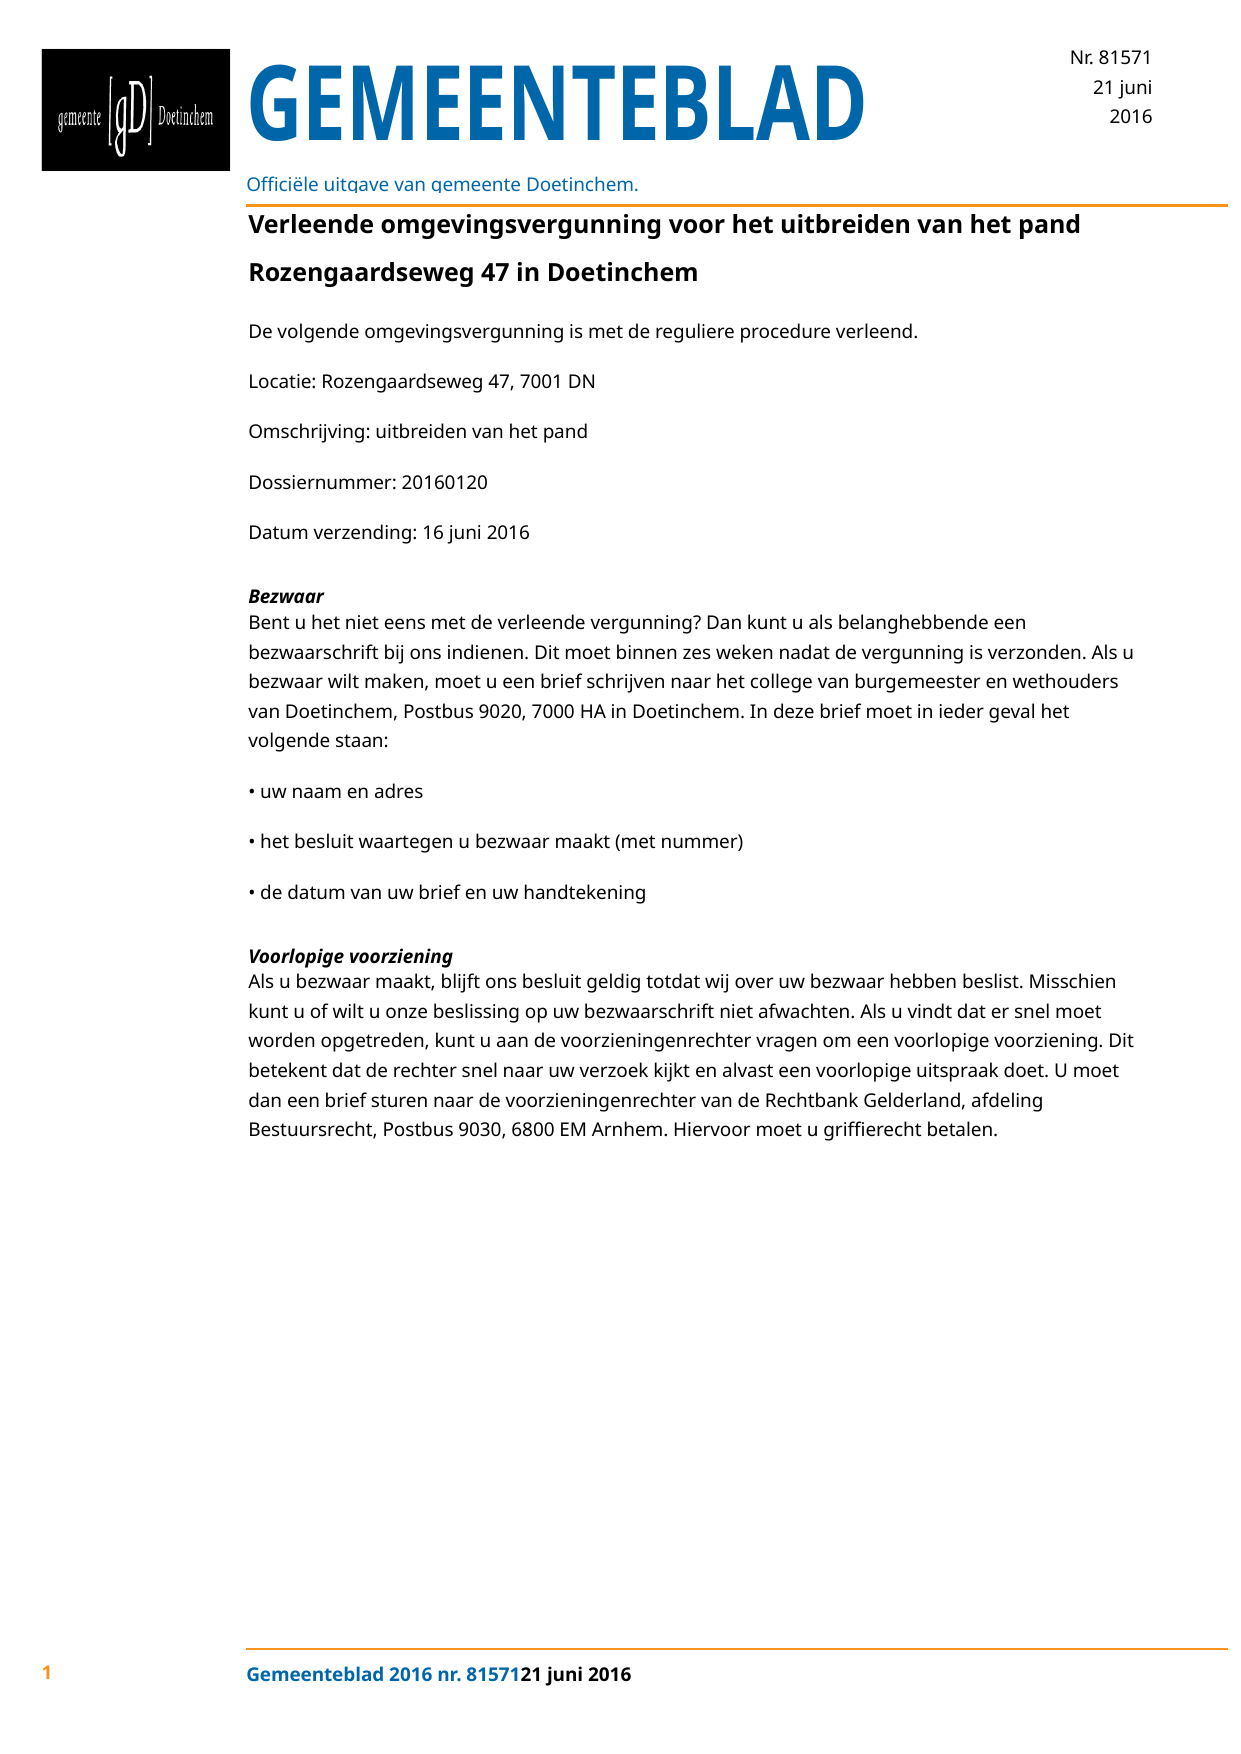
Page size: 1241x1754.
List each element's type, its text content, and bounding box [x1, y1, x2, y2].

text De volgende omgevingsvergunning is met de reguliere procedure verleend. [248, 318, 1152, 344]
text Voorlopige voorziening [248, 943, 1152, 968]
picture [41, 47, 231, 172]
text Als u bezwaar maakt, blijft ons besluit geldig totdat wij over uw bezwaar hebben beslist. Misschien kunt u of wilt u onze beslissing op uw bezwaarschrift niet afwachten. Als u vindt dat er snel moet worden opgetreden, kunt u aan de voorzieningenrechter vragen om een voorlopige voorziening. Dit betekent dat de rechter snel naar uw verzoek kijkt en alvast een voorlopige uitspraak doet. U moet dan een brief sturen naar de voorzieningenrechter van de Rechtbank Gelderland, afdeling Bestuursrecht, Postbus 9030, 6800 EM Arnhem. Hiervoor moet u griffierecht betalen. [248, 968, 1152, 1142]
text Datum verzending: 16 juni 2016 [248, 519, 1152, 545]
text Bezwaar [248, 583, 1152, 609]
text Omschrijving: uitbreiden van het pand [248, 419, 1152, 444]
text • de datum van uw brief en uw handtekening [248, 879, 1152, 904]
text Locatie: Rozengaardseweg 47, 7001 DN [248, 368, 1152, 394]
text Dossiernummer: 20160120 [248, 469, 1152, 495]
text Verleende omgevingsvergunning voor het uitbreiden van het pand Rozengaardseweg 47 in Doetinchem [248, 207, 1152, 288]
text • uw naam en adres [248, 778, 1152, 804]
text • het besluit waartegen u bezwaar maakt (met nummer) [248, 828, 1152, 854]
text Bent u het niet eens met de verleende vergunning? Dan kunt u als belanghebbende een bezwaarschrift bij ons indienen. Dit moet binnen zes weken nadat de vergunning is verzonden. Als u bezwaar wilt maken, moet u een brief schrijven naar het college van burgemeester en wethouders van Doetinchem, Postbus 9020, 7000 HA in Doetinchem. In deze brief moet in ieder geval het volgende staan: [248, 609, 1152, 753]
